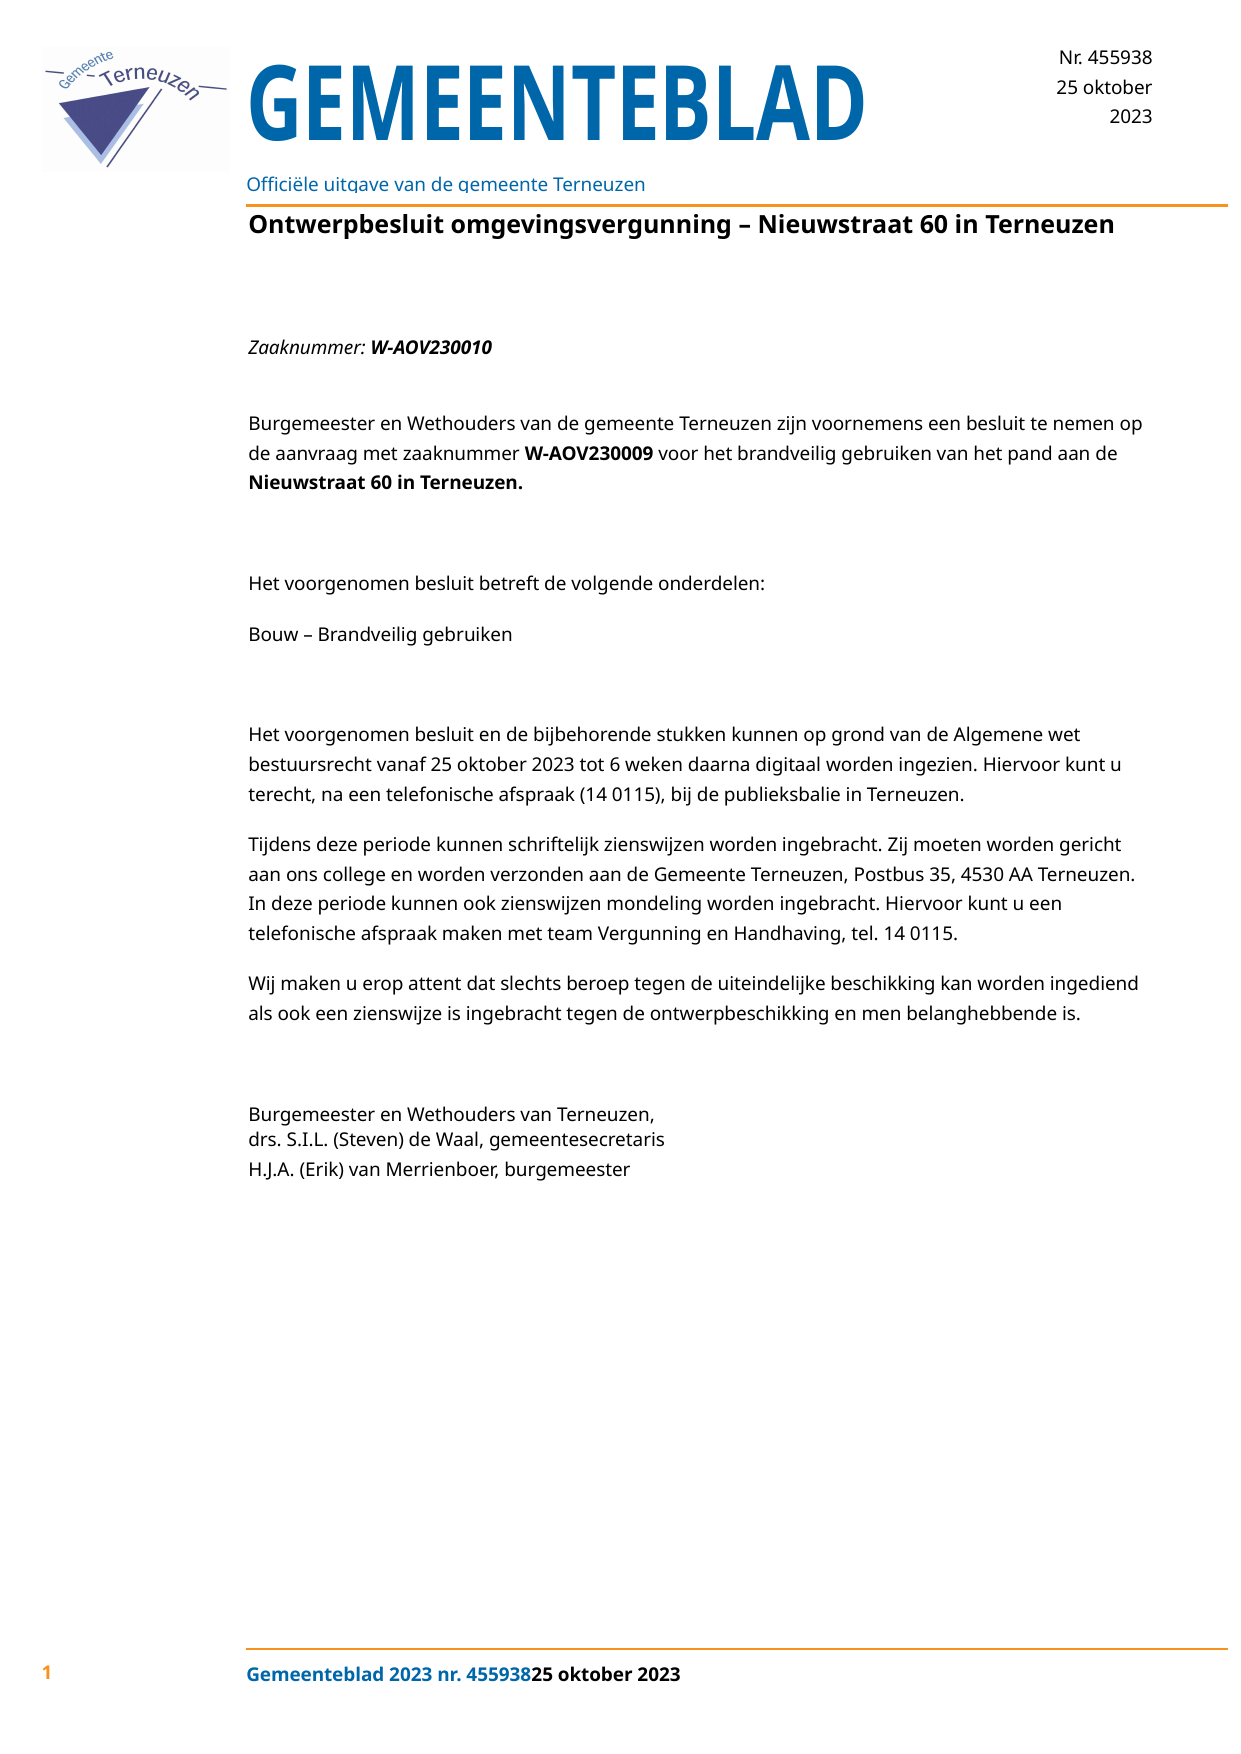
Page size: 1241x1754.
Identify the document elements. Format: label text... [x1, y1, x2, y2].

picture [41, 47, 231, 172]
table_header Burgemeester en Wethouders van Terneuzen, [248, 1101, 1152, 1127]
table_cell [714, 1127, 1152, 1182]
table_cell drs. S.I.L. (Steven) de Waal, gemeentesecretaris H.J.A. (Erik) van Merrienboer, burgemeester [248, 1127, 714, 1182]
text Tijdens deze periode kunnen schriftelijk zienswijzen worden ingebracht. Zij moeten worden gericht aan ons college en worden verzonden aan de Gemeente Terneuzen, Postbus 35, 4530 AA Terneuzen. In deze periode kunnen ook zienswijzen mondeling worden ingebracht. Hiervoor kunt u een telefonische afspraak maken met team Vergunning en Handhaving, tel. 14 0115. [248, 831, 1152, 946]
text Bouw – Brandveilig gebruiken [248, 621, 1152, 647]
text Wij maken u erop attent dat slechts beroep tegen de uiteindelijke beschikking kan worden ingediend als ook een zienswijze is ingebracht tegen de ontwerpbeschikking en men belanghebbende is. [248, 970, 1152, 1026]
text Het voorgenomen besluit betreft de volgende onderdelen: [248, 570, 1152, 596]
text Burgemeester en Wethouders van de gemeente Terneuzen zijn voornemens een besluit te nemen op de aanvraag met zaaknummer W-AOV230009 voor het brandveilig gebruiken van het pand aan de Nieuwstraat 60 in Terneuzen. [248, 410, 1152, 495]
table_cell [248, 1208, 714, 1233]
table_cell [714, 1208, 1152, 1233]
table_cell [248, 1182, 1152, 1208]
text Ontwerpbesluit omgevingsvergunning – Nieuwstraat 60 in Terneuzen [248, 207, 1152, 241]
text Zaaknummer: W-AOV230010 [248, 334, 1152, 360]
text Het voorgenomen besluit en de bijbehorende stukken kunnen op grond van de Algemene wet bestuursrecht vanaf 25 oktober 2023 tot 6 weken daarna digitaal worden ingezien. Hiervoor kunt u terecht, na een telefonische afspraak (14 0115), bij de publieksbalie in Terneuzen. [248, 722, 1152, 807]
